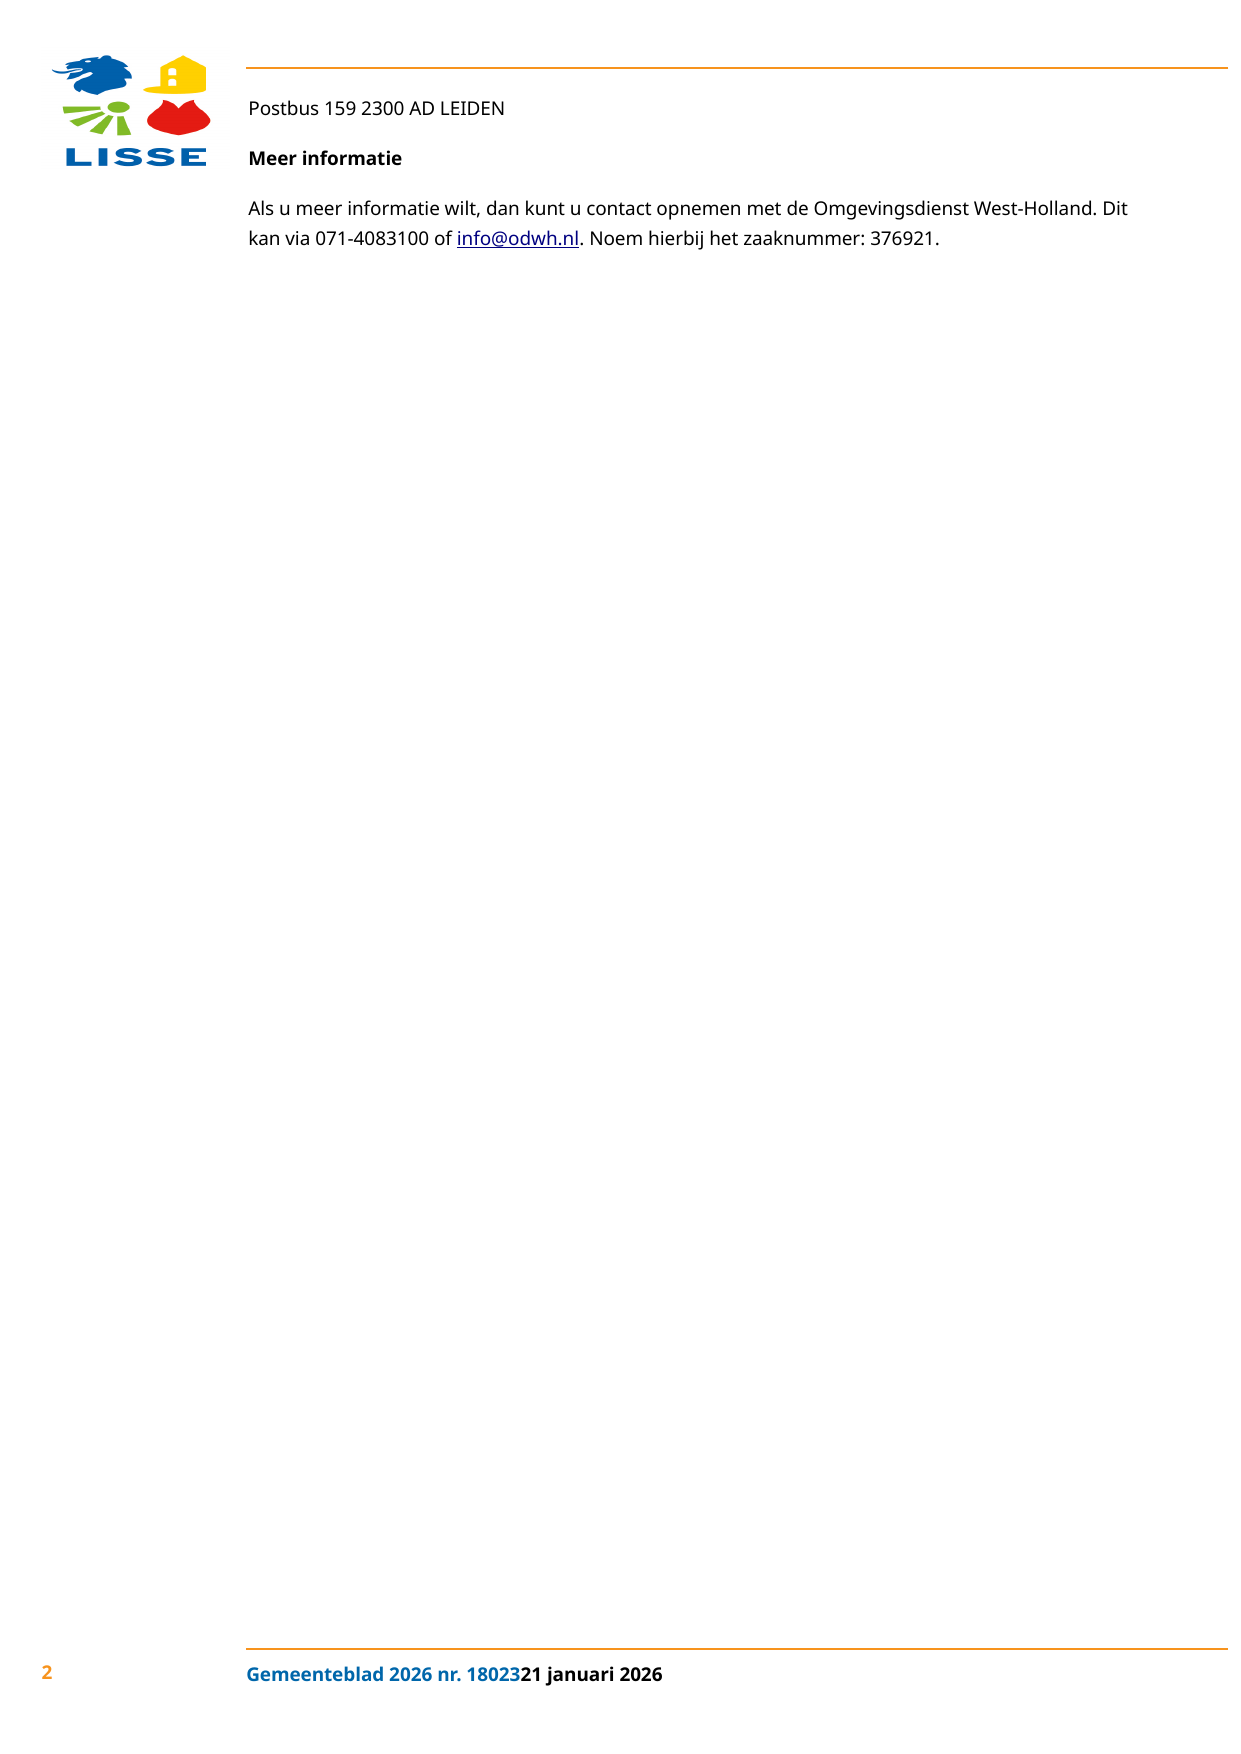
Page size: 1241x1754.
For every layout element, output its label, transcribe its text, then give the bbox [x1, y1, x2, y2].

text Als u meer informatie wilt, dan kunt u contact opnemen met de Omgevingsdienst West-Holland. Dit kan via 071-4083100 of info@odwh.nl. Noem hierbij het zaaknummer: 376921. [248, 196, 1152, 251]
picture [41, 47, 231, 172]
text Postbus 159 2300 AD LEIDEN [248, 95, 1152, 121]
text Meer informatie [248, 145, 1152, 171]
